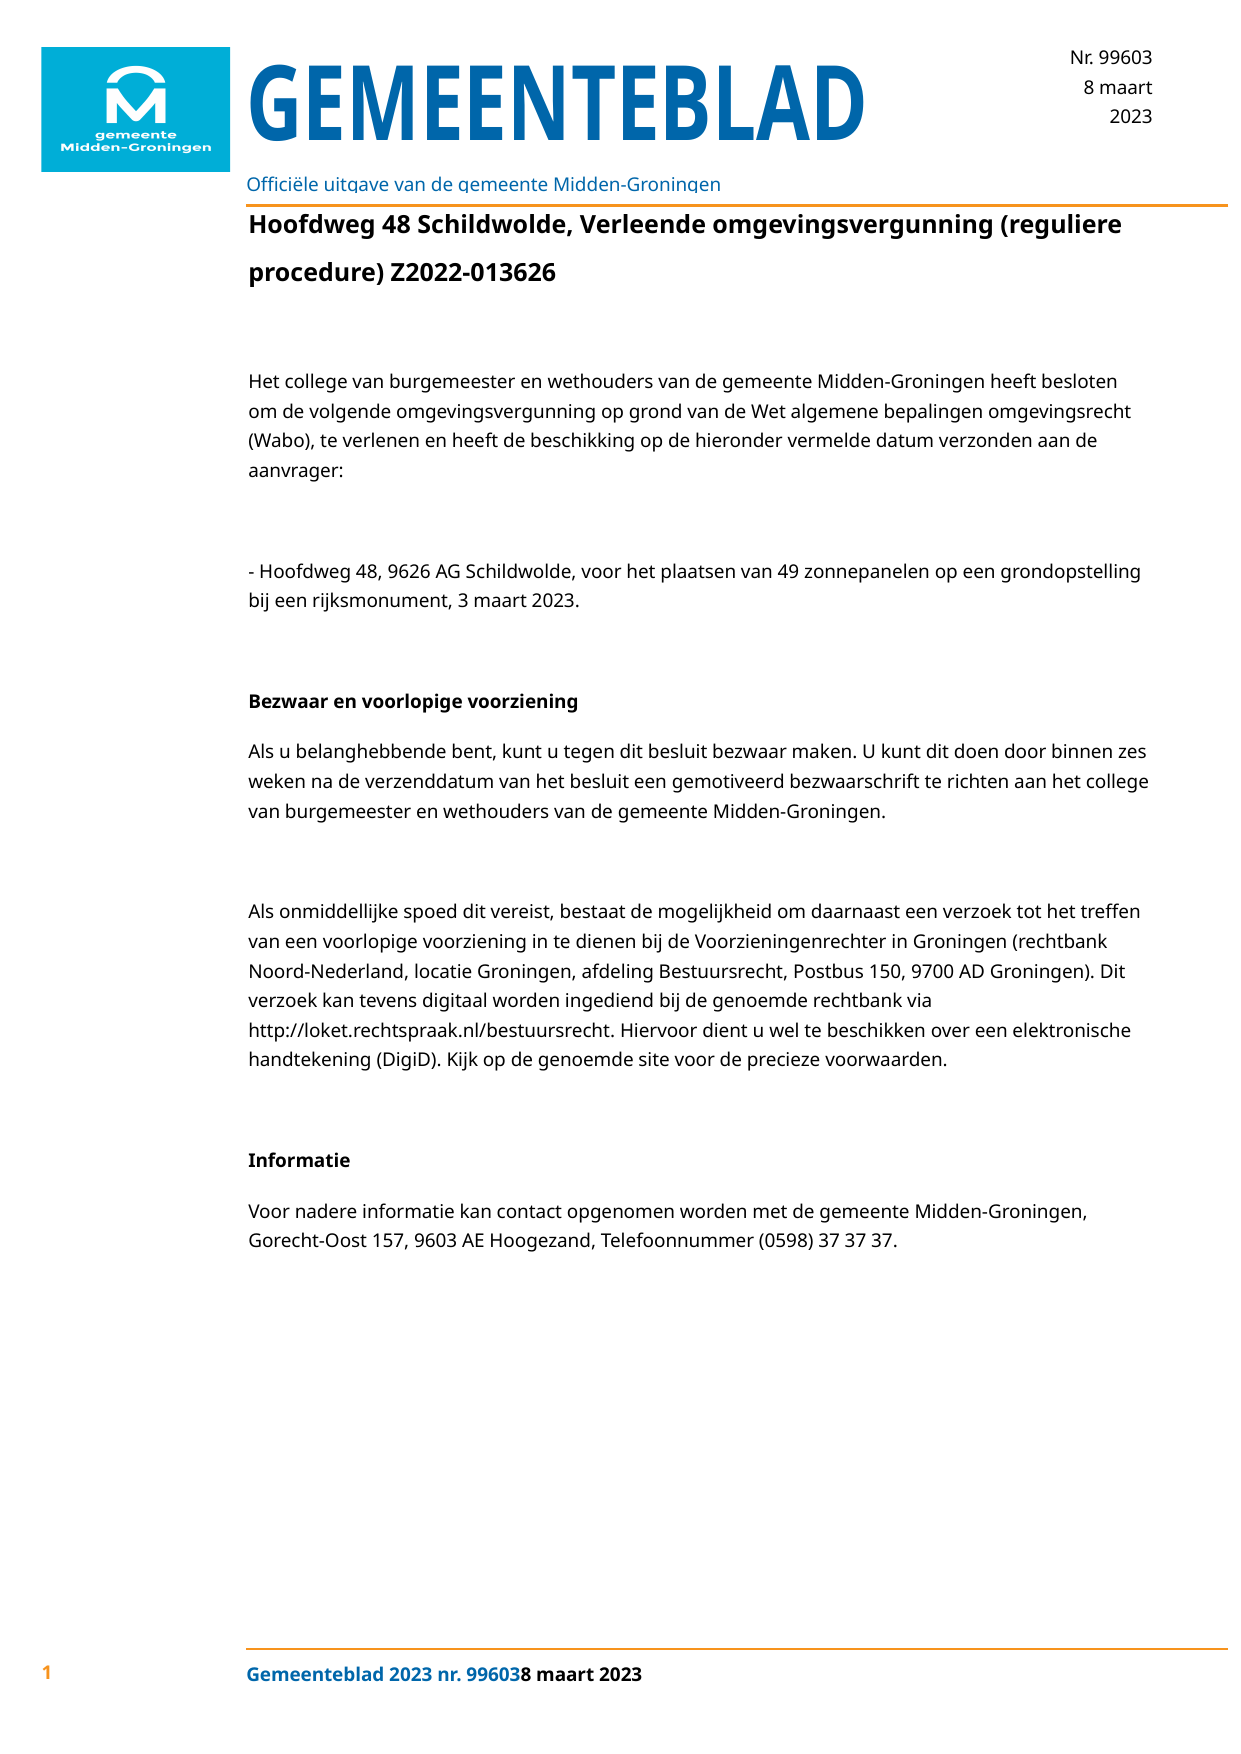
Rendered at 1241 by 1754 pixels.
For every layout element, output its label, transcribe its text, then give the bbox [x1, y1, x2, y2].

text Hoofdweg 48 Schildwolde, Verleende omgevingsvergunning (reguliere procedure) Z2022-013626 [248, 207, 1152, 288]
text Bezwaar en voorlopige voorziening [248, 688, 1152, 714]
picture [108, 66, 164, 82]
picture [107, 89, 165, 122]
picture [184, 146, 190, 153]
text Als u belanghebbende bent, kunt u tegen dit besluit bezwaar maken. U kunt dit doen door binnen zes weken na de verzenddatum van het besluit een gemotiveerd bezwaarschrift te richten aan het college van burgemeester en wethouders van de gemeente Midden-Groningen. [248, 739, 1152, 824]
text - Hoofdweg 48, 9626 AG Schildwolde, voor het plaatsen van 49 zonnepanelen op een grondopstelling bij een rijksmonument, 3 maart 2023. [248, 558, 1152, 613]
text Als onmiddellijke spoed dit vereist, bestaat de mogelijkheid om daarnaast een verzoek tot het treffen van een voorlopige voorziening in te dienen bij de Voorzieningenrechter in Groningen (rechtbank Noord-Nederland, locatie Groningen, afdeling Bestuursrecht, Postbus 150, 9700 AD Groningen). Dit verzoek kan tevens digitaal worden ingediend bij de genoemde rechtbank via http://loket.rechtspraak.nl/bestuursrecht. Hiervoor dient u wel te beschikken over een elektronische handtekening (DigiD). Kijk op de genoemde site voor de precieze voorwaarden. [248, 899, 1152, 1072]
text Voor nadere informatie kan contact opgenomen worden met de gemeente Midden-Groningen, Gorecht-Oost 157, 9603 AE Hoogezand, Telefoonnummer (0598) 37 37 37. [248, 1198, 1152, 1253]
text Het college van burgemeester en wethouders van de gemeente Midden-Groningen heeft besloten om de volgende omgevingsvergunning op grond van de Wet algemene bepalingen omgevingsrecht (Wabo), te verlenen en heeft de beschikking op de hieronder vermelde datum verzonden aan de aanvrager: [248, 368, 1152, 483]
text Informatie [248, 1147, 1152, 1173]
